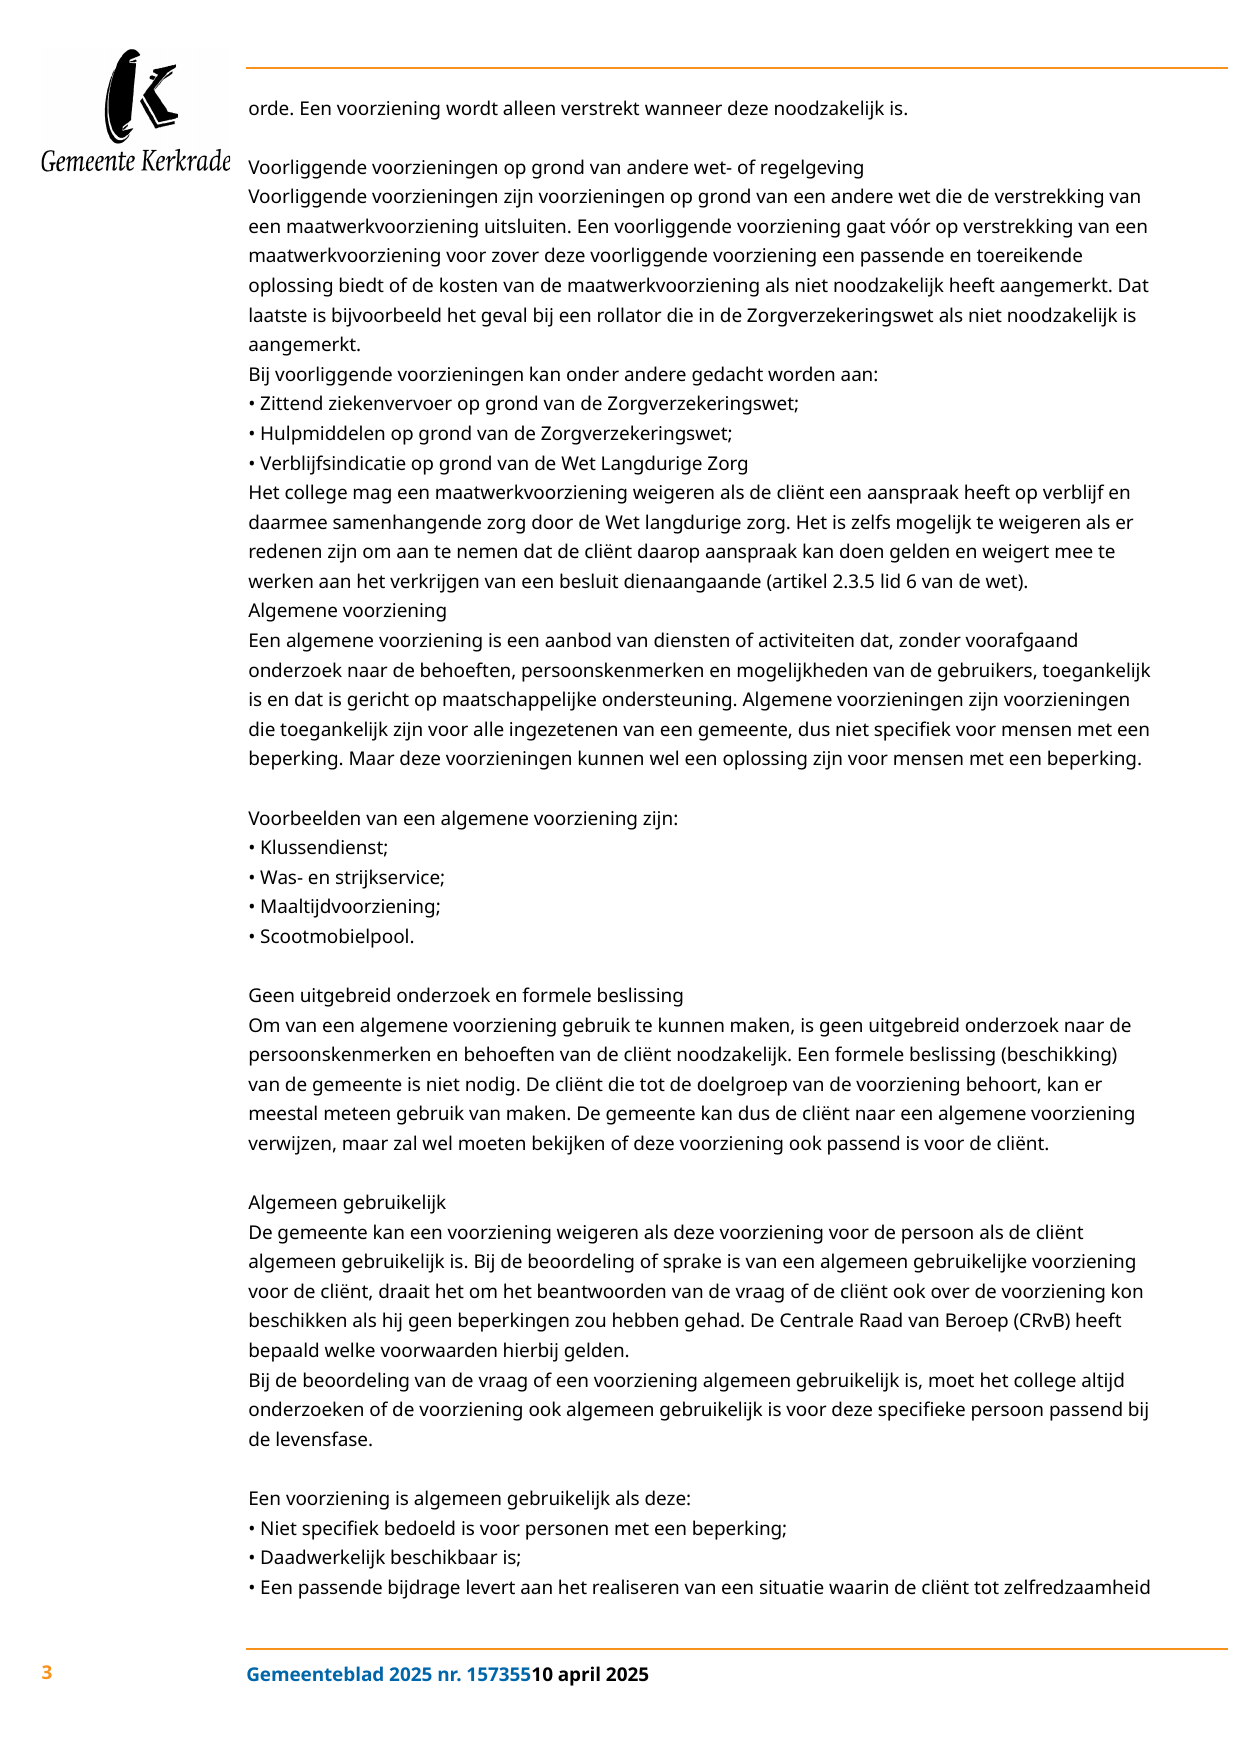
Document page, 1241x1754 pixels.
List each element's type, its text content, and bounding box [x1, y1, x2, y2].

text De gemeente kan een voorziening weigeren als deze voorziening voor de persoon als de cliënt algemeen gebruikelijk is. Bij de beoordeling of sprake is van een algemeen gebruikelijke voorziening voor de cliënt, draait het om het beantwoorden van de vraag of de cliënt ook over de voorziening kon beschikken als hij geen beperkingen zou hebben gehad. De Centrale Raad van Beroep (CRvB) heeft bepaald welke voorwaarden hierbij gelden. [248, 1219, 1152, 1363]
picture [41, 47, 231, 172]
text Geen uitgebreid onderzoek en formele beslissing [248, 982, 1152, 1008]
text • Zittend ziekenvervoer op grond van de Zorgverzekeringswet; [248, 391, 1152, 416]
text Algemene voorziening [248, 598, 1152, 623]
text Om van een algemene voorziening gebruik te kunnen maken, is geen uitgebreid onderzoek naar de persoonskenmerken en behoeften van de cliënt noodzakelijk. Een formele beslissing (beschikking) van de gemeente is niet nodig. De cliënt die tot de doelgroep van de voorziening behoort, kan er meestal meteen gebruik van maken. De gemeente kan dus de cliënt naar een algemene voorziening verwijzen, maar zal wel moeten bekijken of deze voorziening ook passend is voor de cliënt. [248, 1012, 1152, 1156]
text Het college mag een maatwerkvoorziening weigeren als de cliënt een aanspraak heeft op verblijf en daarmee samenhangende zorg door de Wet langdurige zorg. Het is zelfs mogelijk te weigeren als er redenen zijn om aan te nemen dat de cliënt daarop aanspraak kan doen gelden en weigert mee te werken aan het verkrijgen van een besluit dienaangaande (artikel 2.3.5 lid 6 van de wet). [248, 479, 1152, 594]
text • Hulpmiddelen op grond van de Zorgverzekeringswet; [248, 420, 1152, 446]
text • Scootmobielpool. [248, 923, 1152, 949]
text • Was- en strijkservice; [248, 864, 1152, 890]
text Voorliggende voorzieningen op grond van andere wet- of regelgeving [248, 154, 1152, 180]
text Algemeen gebruikelijk [248, 1189, 1152, 1215]
text Bij de beoordeling van de vraag of een voorziening algemeen gebruikelijk is, moet het college altijd onderzoeken of de voorziening ook algemeen gebruikelijk is voor deze specifieke persoon passend bij de levensfase. [248, 1367, 1152, 1452]
text • Verblijfsindicatie op grond van de Wet Langdurige Zorg [248, 450, 1152, 476]
text • Maaltijdvoorziening; [248, 893, 1152, 919]
text • Klussendienst; [248, 834, 1152, 860]
text orde. Een voorziening wordt alleen verstrekt wanneer deze noodzakelijk is. [248, 95, 1152, 121]
text • Niet specifiek bedoeld is voor personen met een beperking; [248, 1515, 1152, 1541]
text Voorbeelden van een algemene voorziening zijn: [248, 805, 1152, 831]
text Een algemene voorziening is een aanbod van diensten of activiteiten dat, zonder voorafgaand onderzoek naar de behoeften, persoonskenmerken en mogelijkheden van de gebruikers, toegankelijk is en dat is gericht op maatschappelijke ondersteuning. Algemene voorzieningen zijn voorzieningen die toegankelijk zijn voor alle ingezetenen van een gemeente, dus niet specifiek voor mensen met een beperking. Maar deze voorzieningen kunnen wel een oplossing zijn voor mensen met een beperking. [248, 627, 1152, 771]
text Bij voorliggende voorzieningen kan onder andere gedacht worden aan: [248, 361, 1152, 387]
text Voorliggende voorzieningen zijn voorzieningen op grond van een andere wet die de verstrekking van een maatwerkvoorziening uitsluiten. Een voorliggende voorziening gaat vóór op verstrekking van een maatwerkvoorziening voor zover deze voorliggende voorziening een passende en toereikende oplossing biedt of de kosten van de maatwerkvoorziening als niet noodzakelijk heeft aangemerkt. Dat laatste is bijvoorbeeld het geval bij een rollator die in de Zorgverzekeringswet als niet noodzakelijk is aangemerkt. [248, 183, 1152, 357]
text • Een passende bijdrage levert aan het realiseren van een situatie waarin de cliënt tot zelfredzaamheid [248, 1574, 1152, 1600]
text Een voorziening is algemeen gebruikelijk als deze: [248, 1485, 1152, 1511]
text • Daadwerkelijk beschikbaar is; [248, 1544, 1152, 1570]
